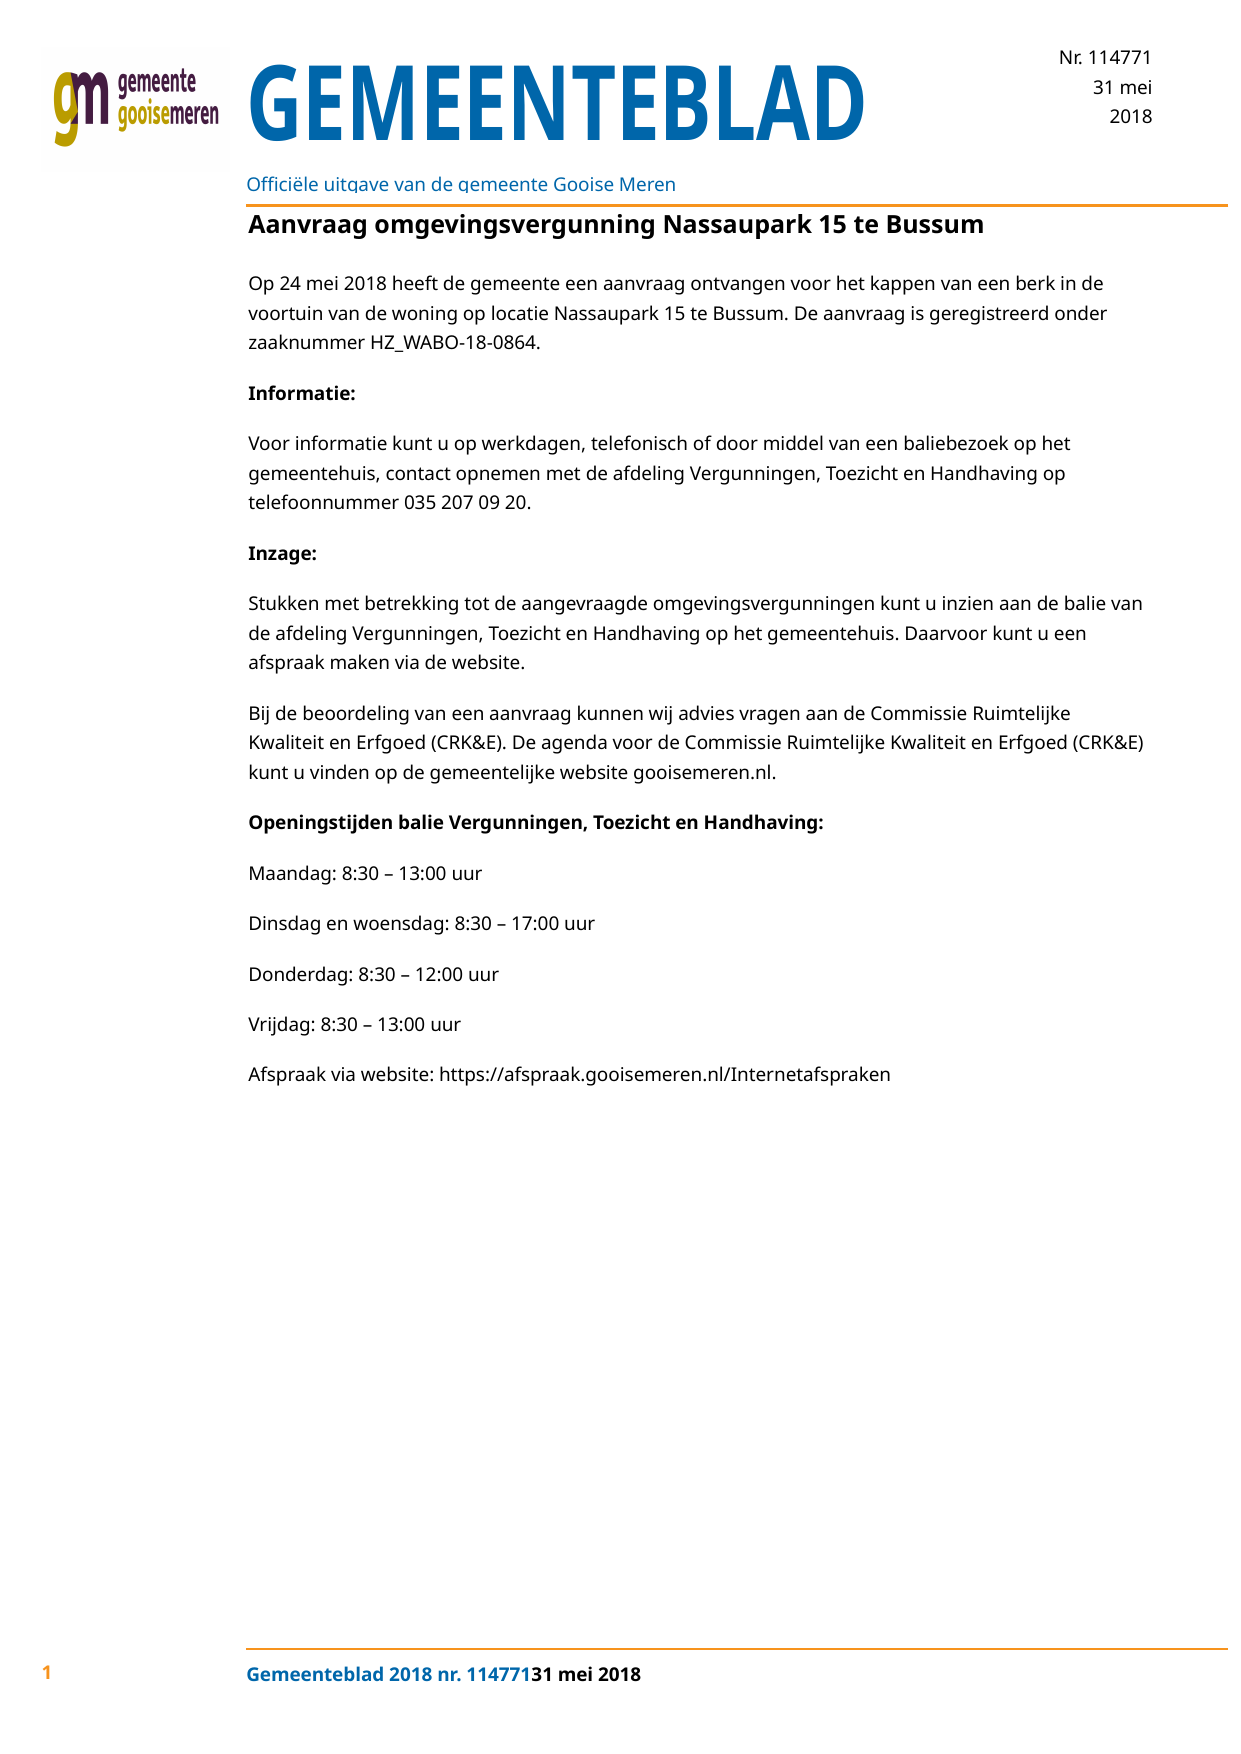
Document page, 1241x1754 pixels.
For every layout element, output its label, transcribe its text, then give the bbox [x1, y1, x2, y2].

text Op 24 mei 2018 heeft de gemeente een aanvraag ontvangen voor het kappen van een berk in de voortuin van de woning op locatie Nassaupark 15 te Bussum. De aanvraag is geregistreerd onder zaaknummer HZ_WABO-18-0864. [248, 270, 1152, 355]
picture [41, 47, 231, 172]
text Bij de beoordeling van een aanvraag kunnen wij advies vragen aan de Commissie Ruimtelijke Kwaliteit en Erfgoed (CRK&E). De agenda voor de Commissie Ruimtelijke Kwaliteit en Erfgoed (CRK&E) kunt u vinden op de gemeentelijke website gooisemeren.nl. [248, 700, 1152, 785]
text Dinsdag en woensdag: 8:30 – 17:00 uur [248, 910, 1152, 936]
text Vrijdag: 8:30 – 13:00 uur [248, 1011, 1152, 1037]
text Openingstijden balie Vergunningen, Toezicht en Handhaving: [248, 809, 1152, 835]
text Stukken met betrekking tot de aangevraagde omgevingsvergunningen kunt u inzien aan de balie van de afdeling Vergunningen, Toezicht en Handhaving op het gemeentehuis. Daarvoor kunt u een afspraak maken via de website. [248, 590, 1152, 675]
text Informatie: [248, 380, 1152, 406]
text Donderdag: 8:30 – 12:00 uur [248, 961, 1152, 986]
text Afspraak via website: https://afspraak.gooisemeren.nl/Internetafspraken [248, 1062, 1152, 1087]
text Aanvraag omgevingsvergunning Nassaupark 15 te Bussum [248, 207, 1152, 241]
text Inzage: [248, 540, 1152, 566]
text Voor informatie kunt u op werkdagen, telefonisch of door middel van een baliebezoek op het gemeentehuis, contact opnemen met de afdeling Vergunningen, Toezicht en Handhaving op telefoonnummer 035 207 09 20. [248, 430, 1152, 515]
text Maandag: 8:30 – 13:00 uur [248, 860, 1152, 886]
